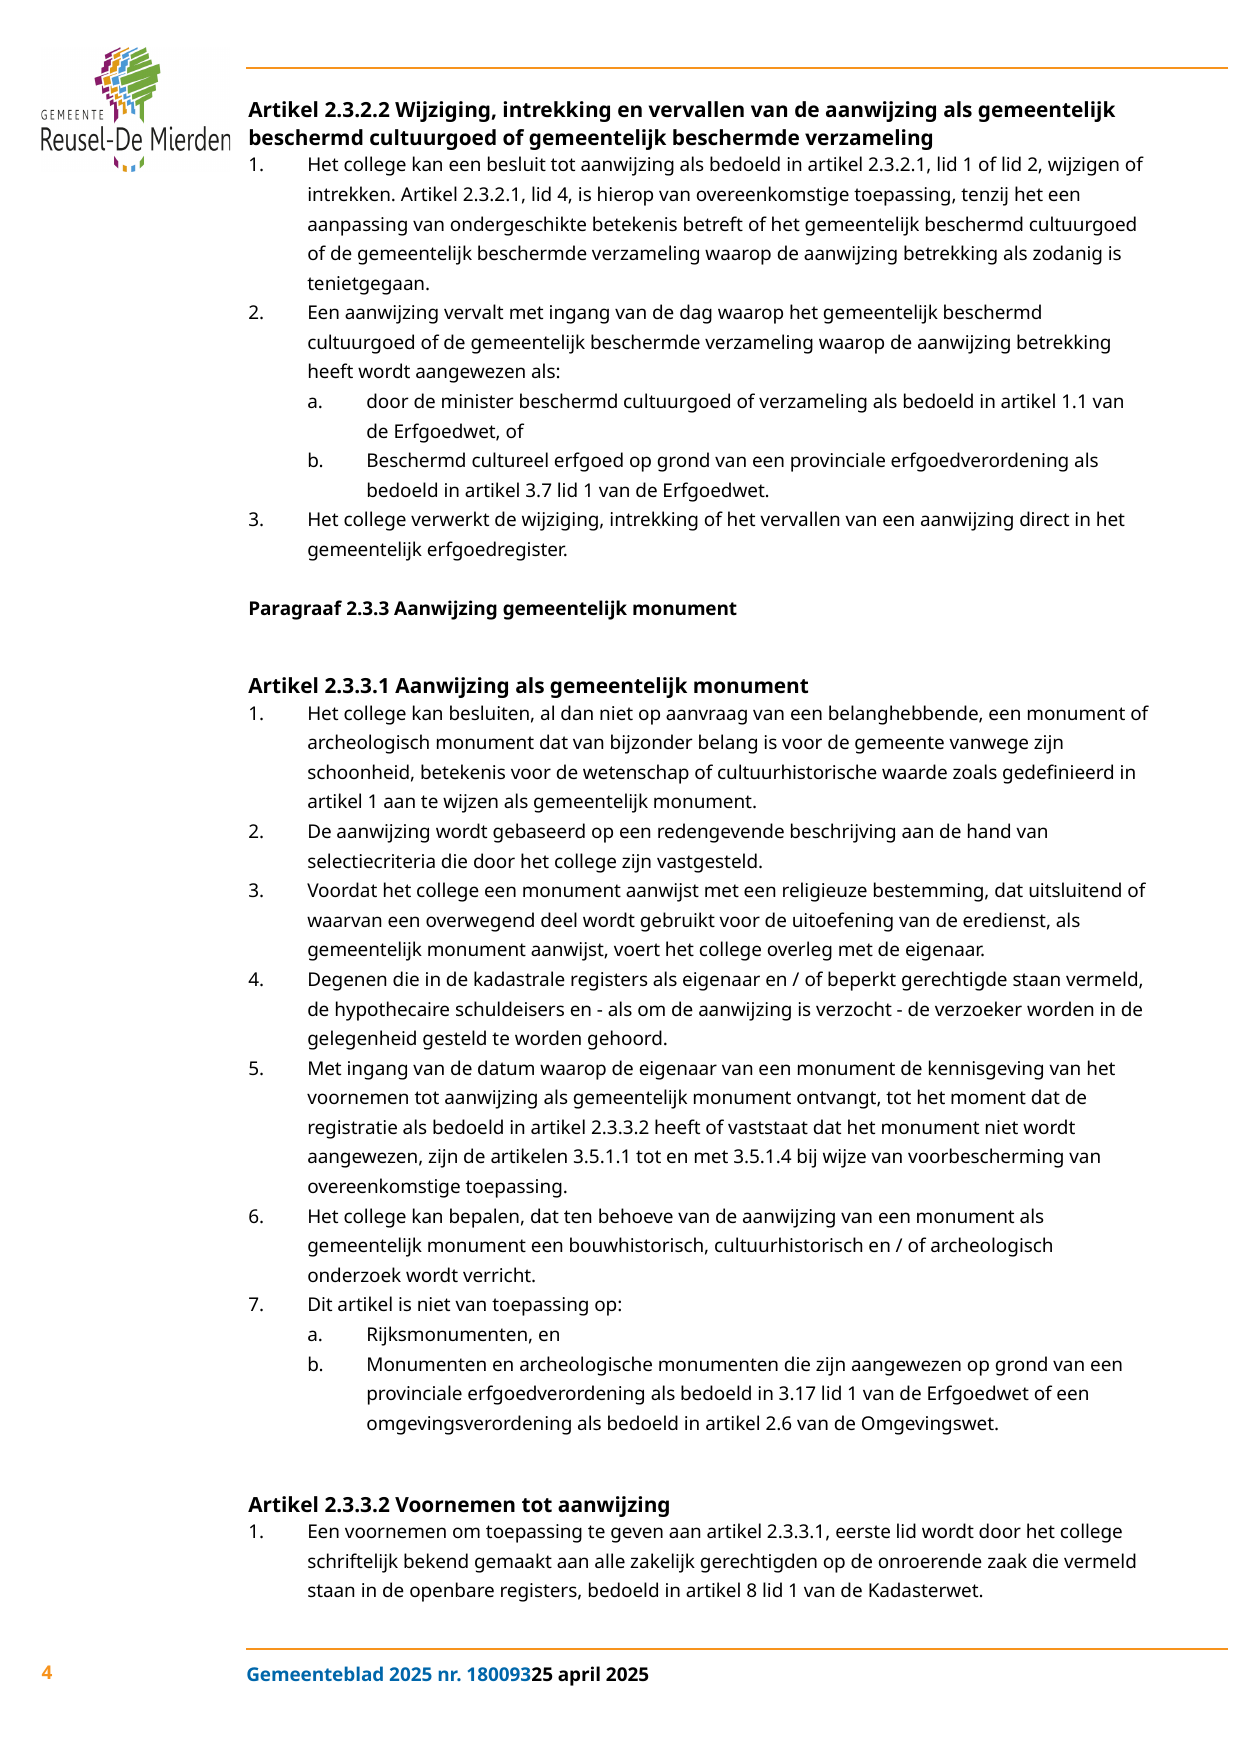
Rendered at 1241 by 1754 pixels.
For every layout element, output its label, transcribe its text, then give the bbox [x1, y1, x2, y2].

text Paragraaf 2.3.3 Aanwijzing gemeentelijk monument [248, 595, 1152, 621]
list Het college kan een besluit tot aanwijzing als bedoeld in artikel 2.3.2.1, lid 1 of lid 2, wijzigen of intrekken. Artikel 2.3.2.1, lid 4, is hierop van overeenkomstige toepassing, tenzij het een aanpassing van ondergeschikte betekenis betreft of het gemeentelijk beschermd cultuurgoed of de gemeentelijk beschermde verzameling waarop de aanwijzing betrekking als zodanig is tenietgegaan. [248, 152, 1152, 296]
list Monumenten en archeologische monumenten die zijn aangewezen op grond van een provinciale erfgoedverordening als bedoeld in 3.17 lid 1 van de Erfgoedwet of een omgevingsverordening als bedoeld in artikel 2.6 van de Omgevingswet. [307, 1351, 1152, 1436]
list Het college kan besluiten, al dan niet op aanvraag van een belanghebbende, een monument of archeologisch monument dat van bijzonder belang is voor de gemeente vanwege zijn schoonheid, betekenis voor de wetenschap of cultuurhistorische waarde zoals gedefinieerd in artikel 1 aan te wijzen als gemeentelijk monument. [248, 700, 1152, 814]
text Artikel 2.3.3.2 Voornemen tot aanwijzing [248, 1490, 1152, 1518]
list Voordat het college een monument aanwijst met een religieuze bestemming, dat uitsluitend of waarvan een overwegend deel wordt gebruikt voor de uitoefening van de eredienst, als gemeentelijk monument aanwijst, voert het college overleg met de eigenaar. [248, 877, 1152, 962]
list Rijksmonumenten, en [307, 1321, 1152, 1347]
list Degenen die in de kadastrale registers als eigenaar en / of beperkt gerechtigde staan vermeld, de hypothecaire schuldeisers en - als om de aanwijzing is verzocht - de verzoeker worden in de gelegenheid gesteld te worden gehoord. [248, 966, 1152, 1051]
list Het college verwerkt de wijziging, intrekking of het vervallen van een aanwijzing direct in het gemeentelijk erfgoedregister. [248, 507, 1152, 562]
list Beschermd cultureel erfgoed op grond van een provinciale erfgoedverordening als bedoeld in artikel 3.7 lid 1 van de Erfgoedwet. [307, 447, 1152, 503]
list Een voornemen om toepassing te geven aan artikel 2.3.3.1, eerste lid wordt door het college schriftelijk bekend gemaakt aan alle zakelijk gerechtigden op de onroerende zaak die vermeld staan in de openbare registers, bedoeld in artikel 8 lid 1 van de Kadasterwet. [248, 1518, 1152, 1603]
text Artikel 2.3.2.2 Wijziging, intrekking en vervallen van de aanwijzing als gemeentelijk beschermd cultuurgoed of gemeentelijk beschermde verzameling [248, 95, 1152, 152]
list door de minister beschermd cultuurgoed of verzameling als bedoeld in artikel 1.1 van de Erfgoedwet, of [307, 388, 1152, 444]
list Een aanwijzing vervalt met ingang van de dag waarop het gemeentelijk beschermd cultuurgoed of de gemeentelijk beschermde verzameling waarop de aanwijzing betrekking heeft wordt aangewezen als: [248, 299, 1152, 384]
list De aanwijzing wordt gebaseerd op een redengevende beschrijving aan de hand van selectiecriteria die door het college zijn vastgesteld. [248, 818, 1152, 874]
list Het college kan bepalen, dat ten behoeve van de aanwijzing van een monument als gemeentelijk monument een bouwhistorisch, cultuurhistorisch en / of archeologisch onderzoek wordt verricht. [248, 1203, 1152, 1288]
list Met ingang van de datum waarop de eigenaar van een monument de kennisgeving van het voornemen tot aanwijzing als gemeentelijk monument ontvangt, tot het moment dat de registratie als bedoeld in artikel 2.3.3.2 heeft of vaststaat dat het monument niet wordt aangewezen, zijn de artikelen 3.5.1.1 tot en met 3.5.1.4 bij wijze van voorbescherming van overeenkomstige toepassing. [248, 1055, 1152, 1199]
picture [41, 47, 231, 172]
list Dit artikel is niet van toepassing op: [248, 1292, 1152, 1317]
text Artikel 2.3.3.1 Aanwijzing als gemeentelijk monument [248, 672, 1152, 700]
